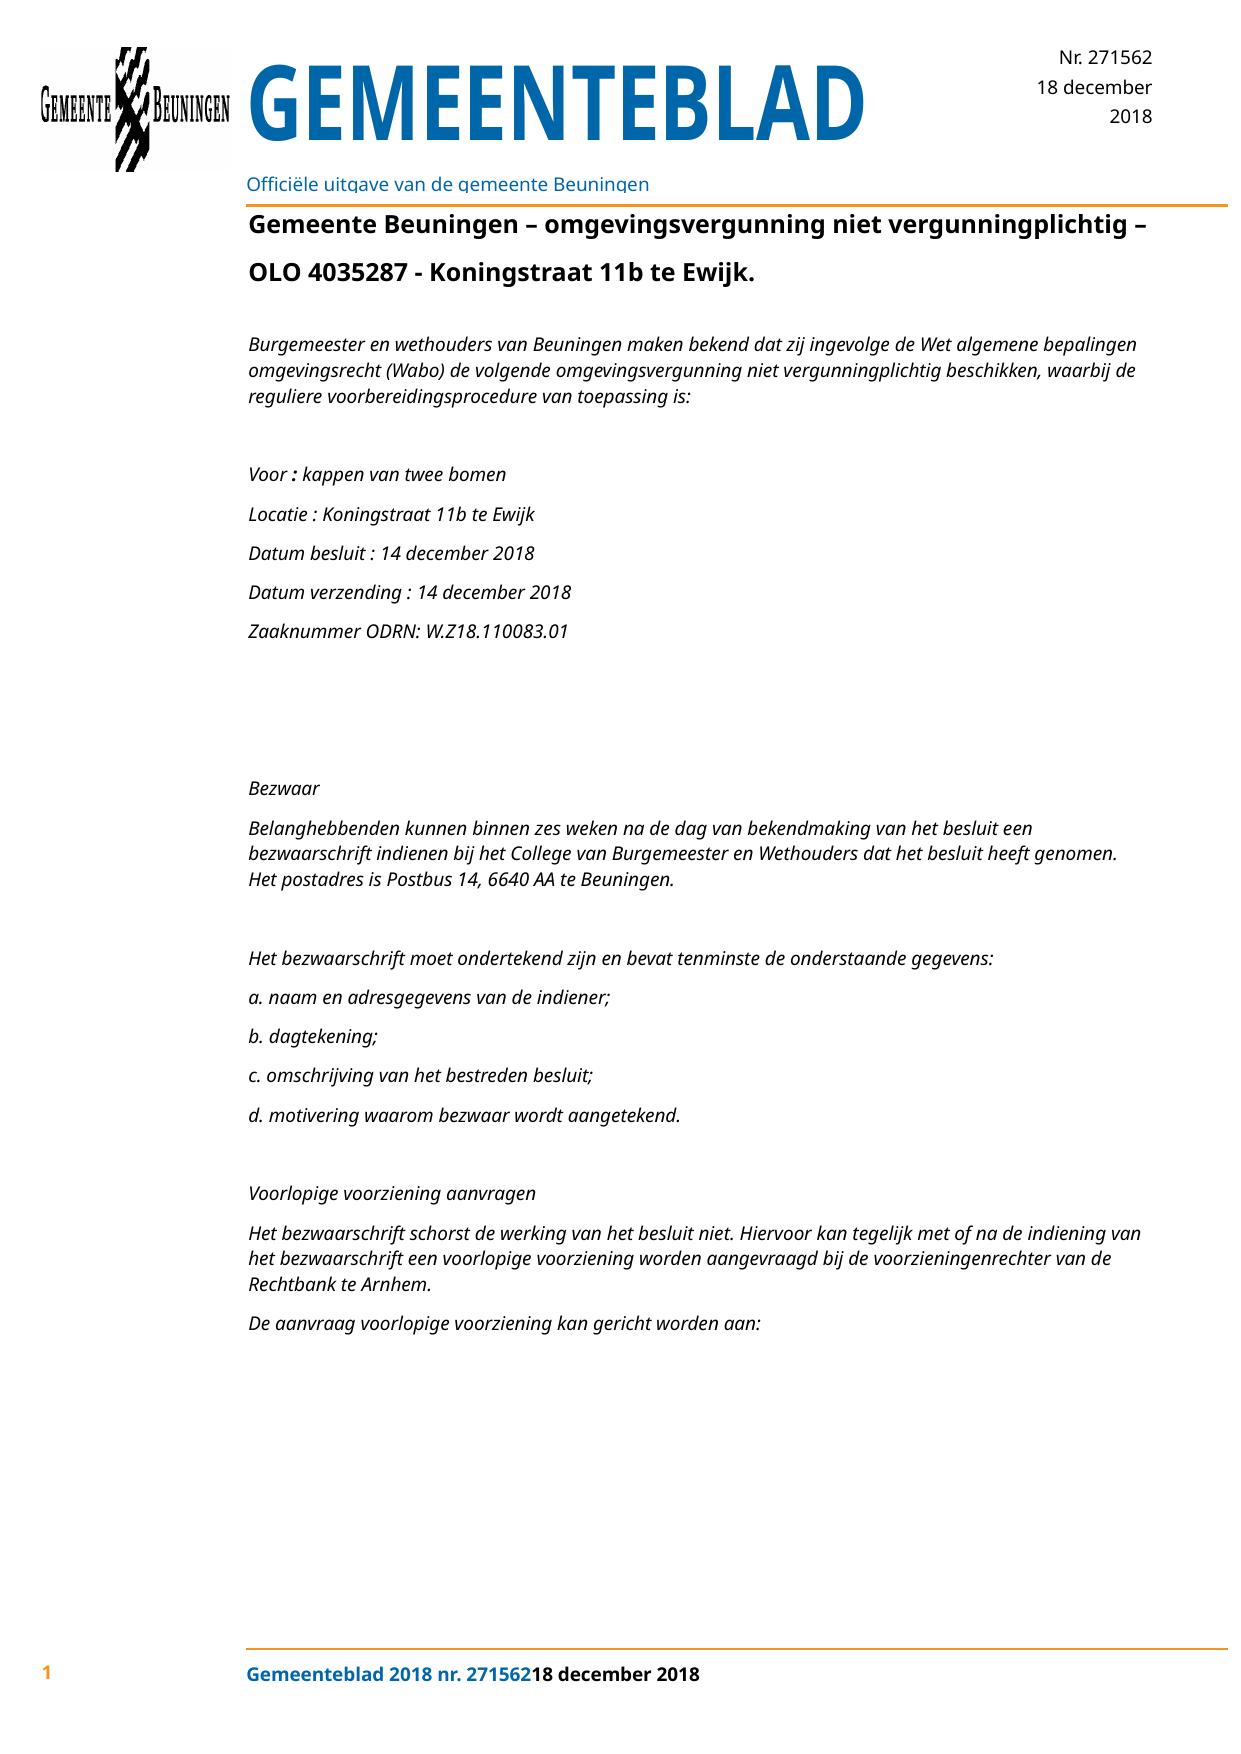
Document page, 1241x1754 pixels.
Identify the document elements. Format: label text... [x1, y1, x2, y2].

text Locatie : Koningstraat 11b te Ewijk [248, 501, 1152, 526]
text Burgemeester en wethouders van Beuningen maken bekend dat zij ingevolge de Wet algemene bepalingen omgevingsrecht (Wabo) de volgende omgevingsvergunning niet vergunningplichtig beschikken, waarbij de reguliere voorbereidingsprocedure van toepassing is: [248, 331, 1152, 409]
text c. omschrijving van het bestreden besluit; [248, 1063, 1152, 1088]
text Bezwaar [248, 776, 1152, 801]
text Het bezwaarschrift schorst de werking van het besluit niet. Hiervoor kan tegelijk met of na de indiening van het bezwaarschrift een voorlopige voorziening worden aangevraagd bij de voorzieningenrechter van de Rechtbank te Arnhem. [248, 1220, 1152, 1297]
text De aanvraag voorlopige voorziening kan gericht worden aan: [248, 1311, 1152, 1336]
text a. naam en adresgegevens van de indiener; [248, 984, 1152, 1010]
text b. dagtekening; [248, 1023, 1152, 1049]
text d. motivering waarom bezwaar wordt aangetekend. [248, 1102, 1152, 1128]
text Het bezwaarschrift moet ondertekend zijn en bevat tenminste de onderstaande gegevens: [248, 945, 1152, 971]
text Belanghebbenden kunnen binnen zes weken na de dag van bekendmaking van het besluit een bezwaarschrift indienen bij het College van Burgemeester en Wethouders dat het besluit heeft genomen. Het postadres is Postbus 14, 6640 AA te Beuningen. [248, 815, 1152, 892]
text Gemeente Beuningen – omgevingsvergunning niet vergunningplichtig – OLO 4035287 - Koningstraat 11b te Ewijk. [248, 207, 1152, 288]
text Datum besluit : 14 december 2018 [248, 540, 1152, 566]
text Zaaknummer ODRN: W.Z18.110083.01 [248, 618, 1152, 644]
text Datum verzending : 14 december 2018 [248, 579, 1152, 605]
text Voorlopige voorziening aanvragen [248, 1181, 1152, 1206]
text Voor : kappen van twee bomen [248, 461, 1152, 487]
picture [41, 47, 231, 172]
